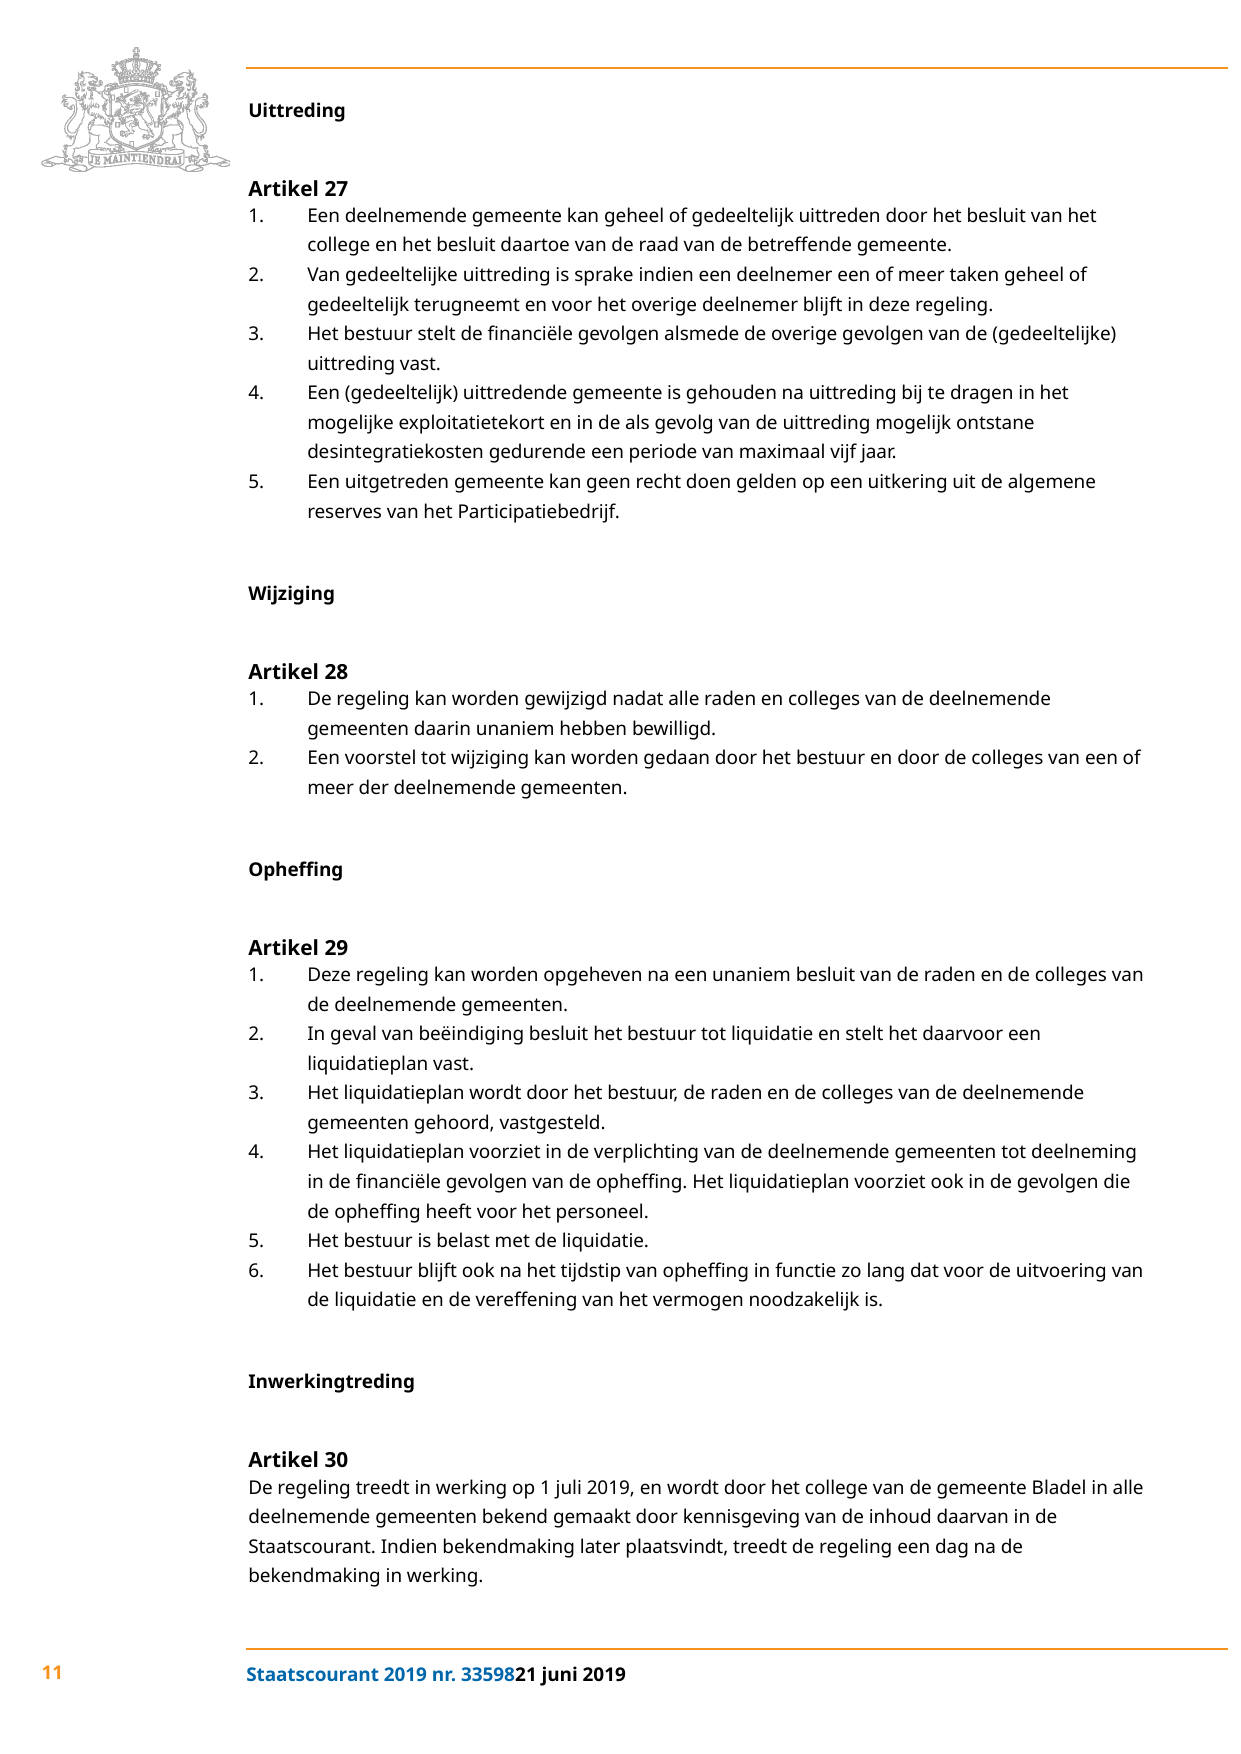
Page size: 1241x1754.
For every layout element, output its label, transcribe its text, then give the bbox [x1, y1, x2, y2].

text De regeling treedt in werking op 1 juli 2019, en wordt door het college van de gemeente Bladel in alle deelnemende gemeenten bekend gemaakt door kennisgeving van de inhoud daarvan in de Staatscourant. Indien bekendmaking later plaatsvindt, treedt de regeling een dag na de bekendmaking in werking. [248, 1474, 1152, 1588]
picture [41, 47, 231, 172]
list Het bestuur blijft ook na het tijdstip van opheffing in functie zo lang dat voor de uitvoering van de liquidatie en de vereffening van het vermogen noodzakelijk is. [248, 1257, 1152, 1312]
text Artikel 30 [248, 1446, 1152, 1474]
list Van gedeeltelijke uittreding is sprake indien een deelnemer een of meer taken geheel of gedeeltelijk terugneemt en voor het overige deelnemer blijft in deze regeling. [248, 261, 1152, 317]
list Het bestuur is belast met de liquidatie. [248, 1227, 1152, 1253]
list Een voorstel tot wijziging kan worden gedaan door het bestuur en door de colleges van een of meer der deelnemende gemeenten. [248, 744, 1152, 800]
list Het liquidatieplan voorziet in de verplichting van de deelnemende gemeenten tot deelneming in de financiële gevolgen van de opheffing. Het liquidatieplan voorziet ook in de gevolgen die de opheffing heeft voor het personeel. [248, 1139, 1152, 1224]
list Het bestuur stelt de financiële gevolgen alsmede de overige gevolgen van de (gedeeltelijke) uittreding vast. [248, 320, 1152, 376]
text Wijziging [248, 578, 1152, 606]
list Een deelnemende gemeente kan geheel of gedeeltelijk uittreden door het besluit van het college en het besluit daartoe van de raad van de betreffende gemeente. [248, 202, 1152, 257]
list In geval van beëindiging besluit het bestuur tot liquidatie en stelt het daarvoor een liquidatieplan vast. [248, 1020, 1152, 1076]
list Een (gedeeltelijk) uittredende gemeente is gehouden na uittreding bij te dragen in het mogelijke exploitatietekort en in de als gevolg van de uittreding mogelijk ontstane desintegratiekosten gedurende een periode van maximaal vijf jaar. [248, 379, 1152, 464]
list De regeling kan worden gewijzigd nadat alle raden en colleges van de deelnemende gemeenten daarin unaniem hebben bewilligd. [248, 685, 1152, 741]
list Deze regeling kan worden opgeheven na een unaniem besluit van de raden en de colleges van de deelnemende gemeenten. [248, 961, 1152, 1017]
text Artikel 28 [248, 657, 1152, 685]
text Artikel 29 [248, 933, 1152, 961]
text Inwerkingtreding [248, 1367, 1152, 1395]
list Een uitgetreden gemeente kan geen recht doen gelden op een uitkering uit de algemene reserves van het Participatiebedrijf. [248, 468, 1152, 524]
text Opheffing [248, 854, 1152, 882]
text Uittreding [248, 95, 1152, 123]
text Artikel 27 [248, 174, 1152, 202]
list Het liquidatieplan wordt door het bestuur, de raden en de colleges van de deelnemende gemeenten gehoord, vastgesteld. [248, 1079, 1152, 1135]
